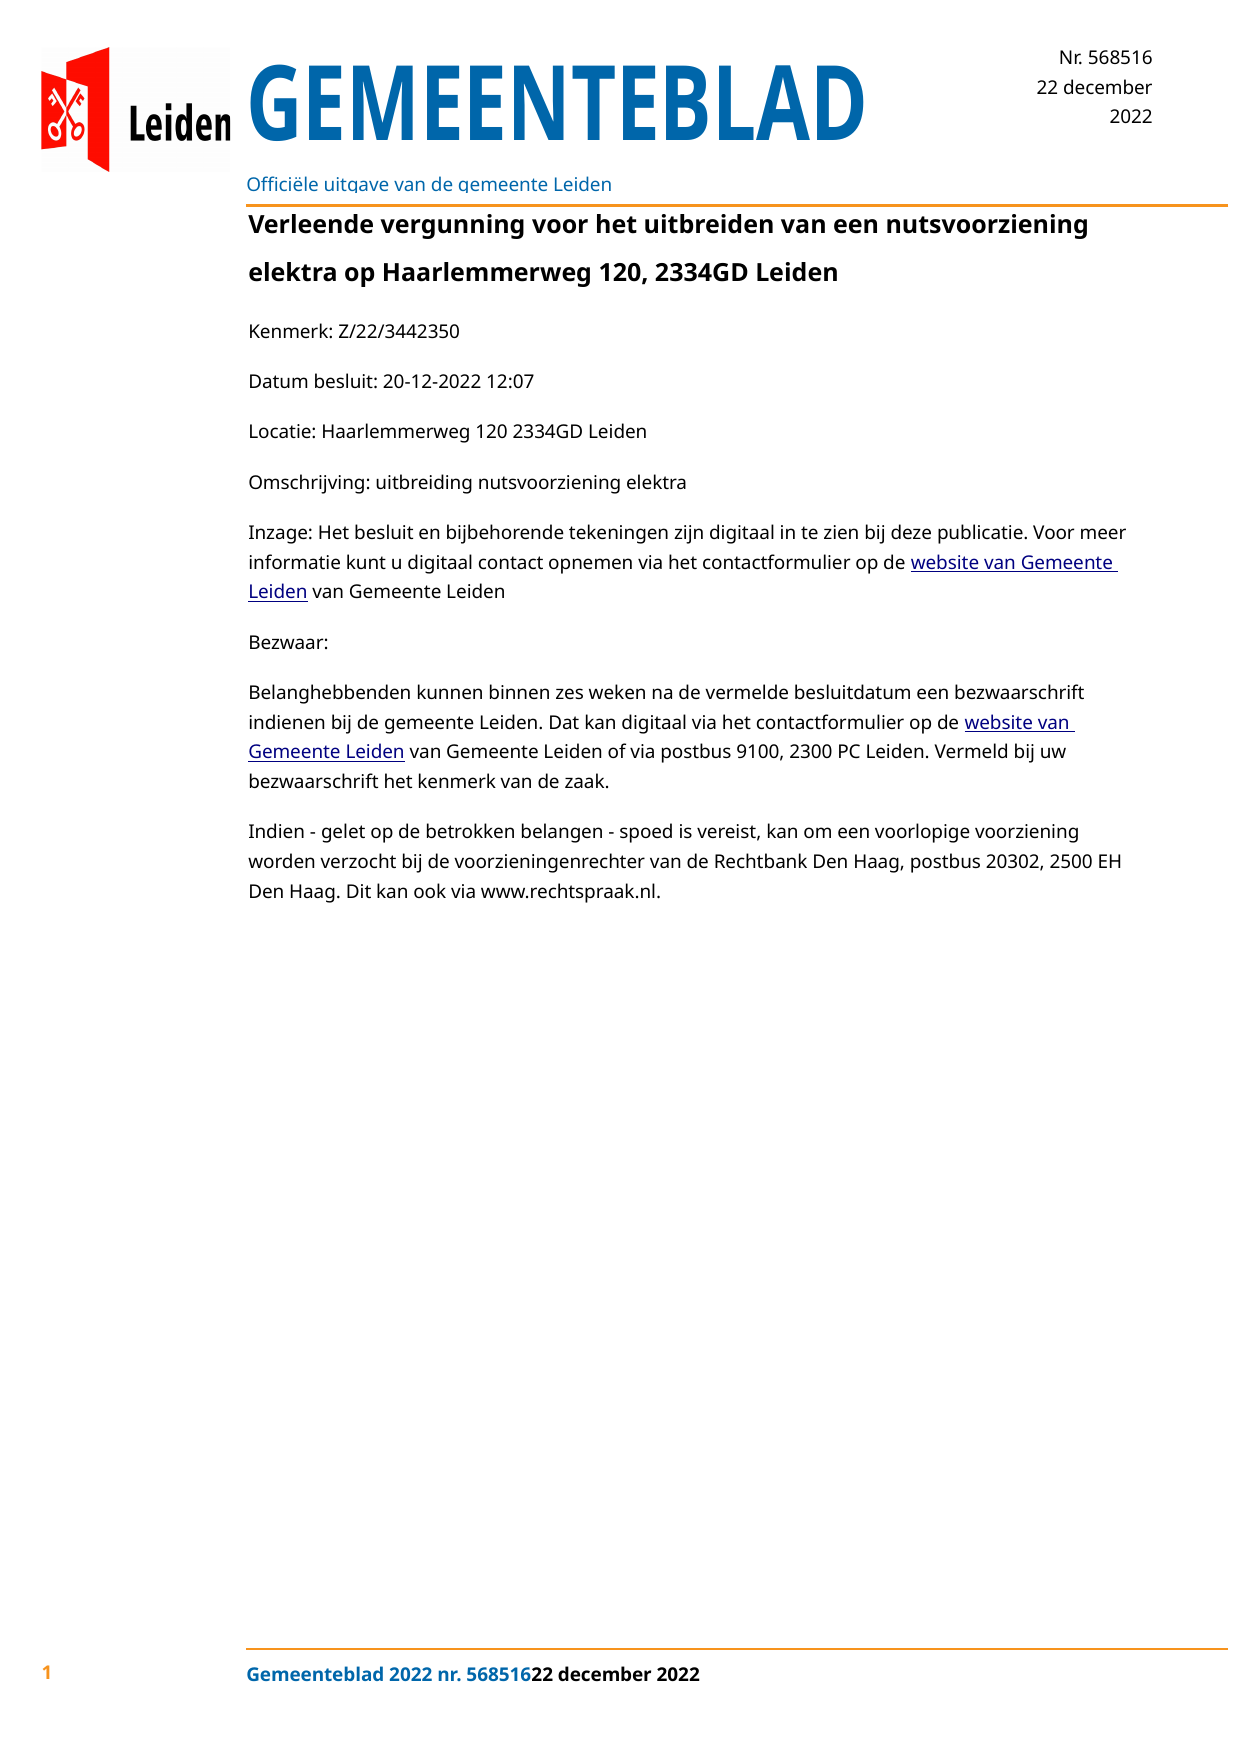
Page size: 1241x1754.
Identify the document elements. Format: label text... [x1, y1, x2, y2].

text Omschrijving: uitbreiding nutsvoorziening elektra [248, 469, 1152, 495]
text Locatie: Haarlemmerweg 120 2334GD Leiden [248, 419, 1152, 444]
text Verleende vergunning voor het uitbreiden van een nutsvoorziening elektra op Haarlemmerweg 120, 2334GD Leiden [248, 207, 1152, 288]
text Indien - gelet op de betrokken belangen - spoed is vereist, kan om een voorlopige voorziening worden verzocht bij de voorzieningenrechter van de Rechtbank Den Haag, postbus 20302, 2500 EH Den Haag. Dit kan ook via www.rechtspraak.nl. [248, 819, 1152, 904]
text Bezwaar: [248, 629, 1152, 655]
text Belanghebbenden kunnen binnen zes weken na de vermelde besluitdatum een bezwaarschrift indienen bij de gemeente Leiden. Dat kan digitaal via het contactformulier op de website van Gemeente Leiden van Gemeente Leiden of via postbus 9100, 2300 PC Leiden. Vermeld bij uw bezwaarschrift het kenmerk van de zaak. [248, 679, 1152, 794]
text Inzage: Het besluit en bijbehorende tekeningen zijn digitaal in te zien bij deze publicatie. Voor meer informatie kunt u digitaal contact opnemen via het contactformulier op de website van Gemeente Leiden van Gemeente Leiden [248, 519, 1152, 604]
picture [41, 47, 231, 172]
text Datum besluit: 20-12-2022 12:07 [248, 368, 1152, 394]
text Kenmerk: Z/22/3442350 [248, 318, 1152, 344]
